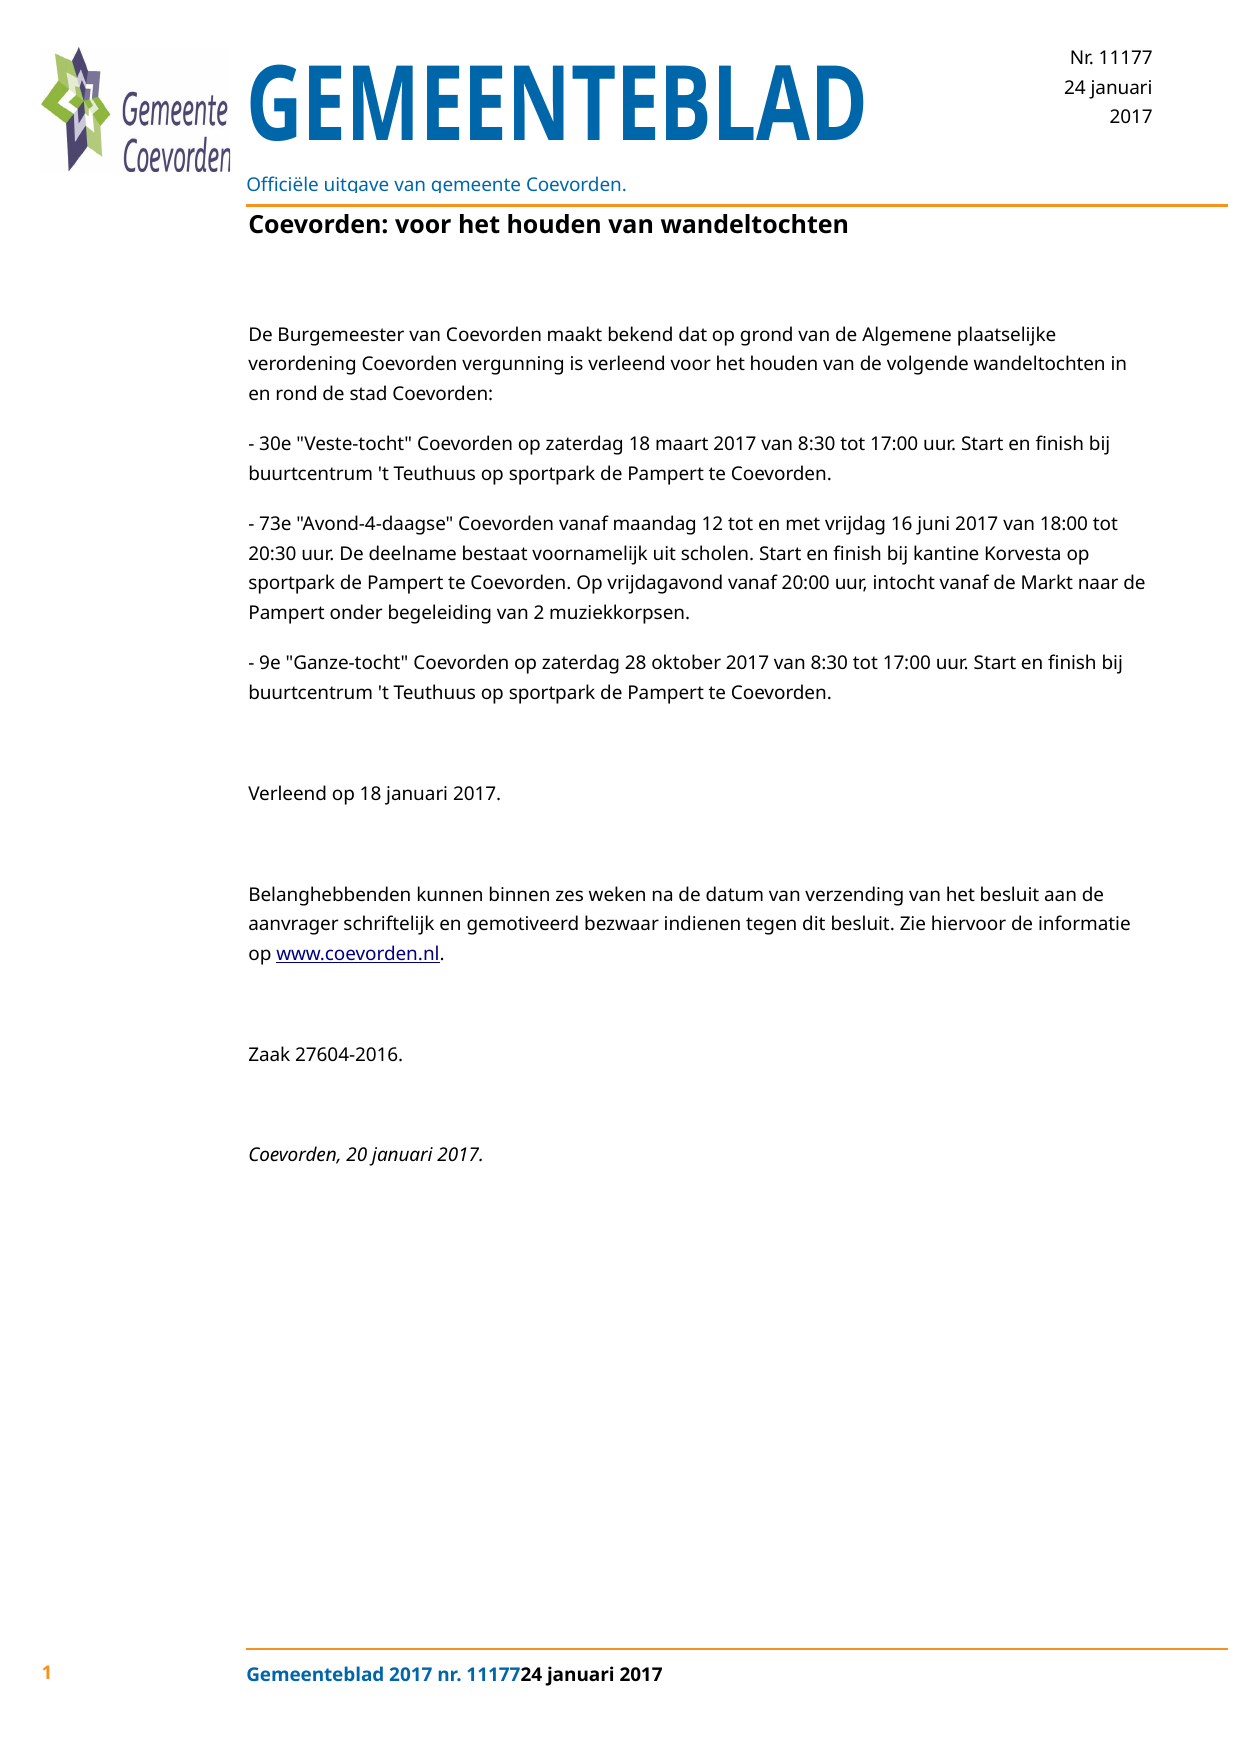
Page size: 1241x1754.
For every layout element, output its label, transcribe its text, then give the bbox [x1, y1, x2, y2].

picture [41, 47, 231, 172]
text Verleend op 18 januari 2017. [248, 780, 1152, 806]
text - 30e "Veste-tocht" Coevorden op zaterdag 18 maart 2017 van 8:30 tot 17:00 uur. Start en finish bij buurtcentrum 't Teuthuus op sportpark de Pampert te Coevorden. [248, 430, 1152, 486]
text Zaak 27604-2016. [248, 1041, 1152, 1066]
text Coevorden, 20 januari 2017. [248, 1142, 1152, 1167]
text - 73e "Avond-4-daagse" Coevorden vanaf maandag 12 tot en met vrijdag 16 juni 2017 van 18:00 tot 20:30 uur. De deelname bestaat voornamelijk uit scholen. Start en finish bij kantine Korvesta op sportpark de Pampert te Coevorden. Op vrijdagavond vanaf 20:00 uur, intocht vanaf de Markt naar de Pampert onder begeleiding van 2 muziekkorpsen. [248, 510, 1152, 625]
text De Burgemeester van Coevorden maakt bekend dat op grond van de Algemene plaatselijke verordening Coevorden vergunning is verleend voor het houden van de volgende wandeltochten in en rond de stad Coevorden: [248, 321, 1152, 406]
text - 9e "Ganze-tocht" Coevorden op zaterdag 28 oktober 2017 van 8:30 tot 17:00 uur. Start en finish bij buurtcentrum 't Teuthuus op sportpark de Pampert te Coevorden. [248, 649, 1152, 705]
text Belanghebbenden kunnen binnen zes weken na de datum van verzending van het besluit aan de aanvrager schriftelijk en gemotiveerd bezwaar indienen tegen dit besluit. Zie hiervoor de informatie op www.coevorden.nl. [248, 881, 1152, 966]
text Coevorden: voor het houden van wandeltochten [248, 207, 1152, 241]
